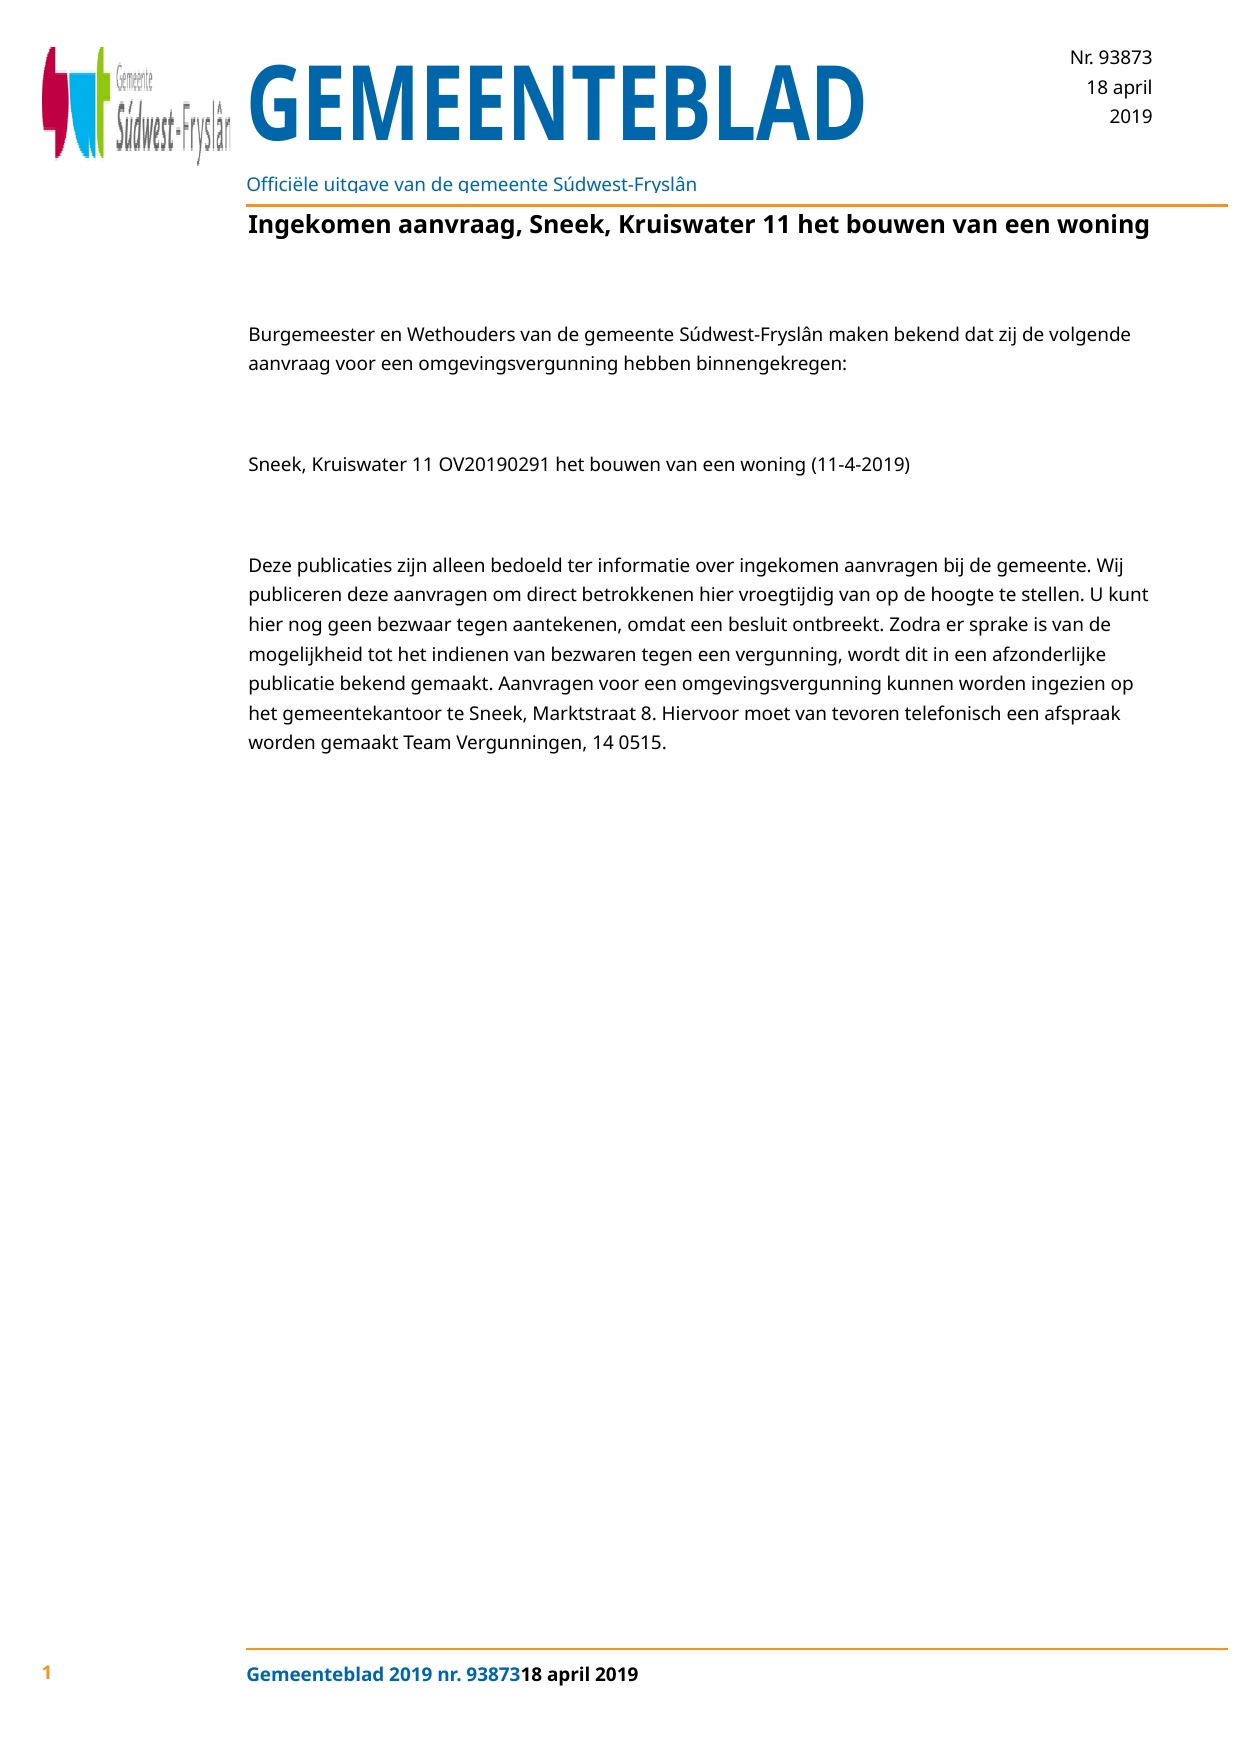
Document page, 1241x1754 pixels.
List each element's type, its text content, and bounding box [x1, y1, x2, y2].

text Ingekomen aanvraag, Sneek, Kruiswater 11 het bouwen van een woning [248, 207, 1152, 241]
text Sneek, Kruiswater 11 OV20190291 het bouwen van een woning (11-4-2019) [248, 451, 1152, 477]
text Deze publicaties zijn alleen bedoeld ter informatie over ingekomen aanvragen bij de gemeente. Wij publiceren deze aanvragen om direct betrokkenen hier vroegtijdig van op de hoogte te stellen. U kunt hier nog geen bezwaar tegen aantekenen, omdat een besluit ontbreekt. Zodra er sprake is van de mogelijkheid tot het indienen van bezwaren tegen een vergunning, wordt dit in een afzonderlijke publicatie bekend gemaakt. Aanvragen voor een omgevingsvergunning kunnen worden ingezien op het gemeentekantoor te Sneek, Marktstraat 8. Hiervoor moet van tevoren telefonisch een afspraak worden gemaakt Team Vergunningen, 14 0515. [248, 552, 1152, 755]
text Burgemeester en Wethouders van de gemeente Súdwest-Fryslân maken bekend dat zij de volgende aanvraag voor een omgevingsvergunning hebben binnengekregen: [248, 321, 1152, 376]
picture [41, 47, 231, 172]
